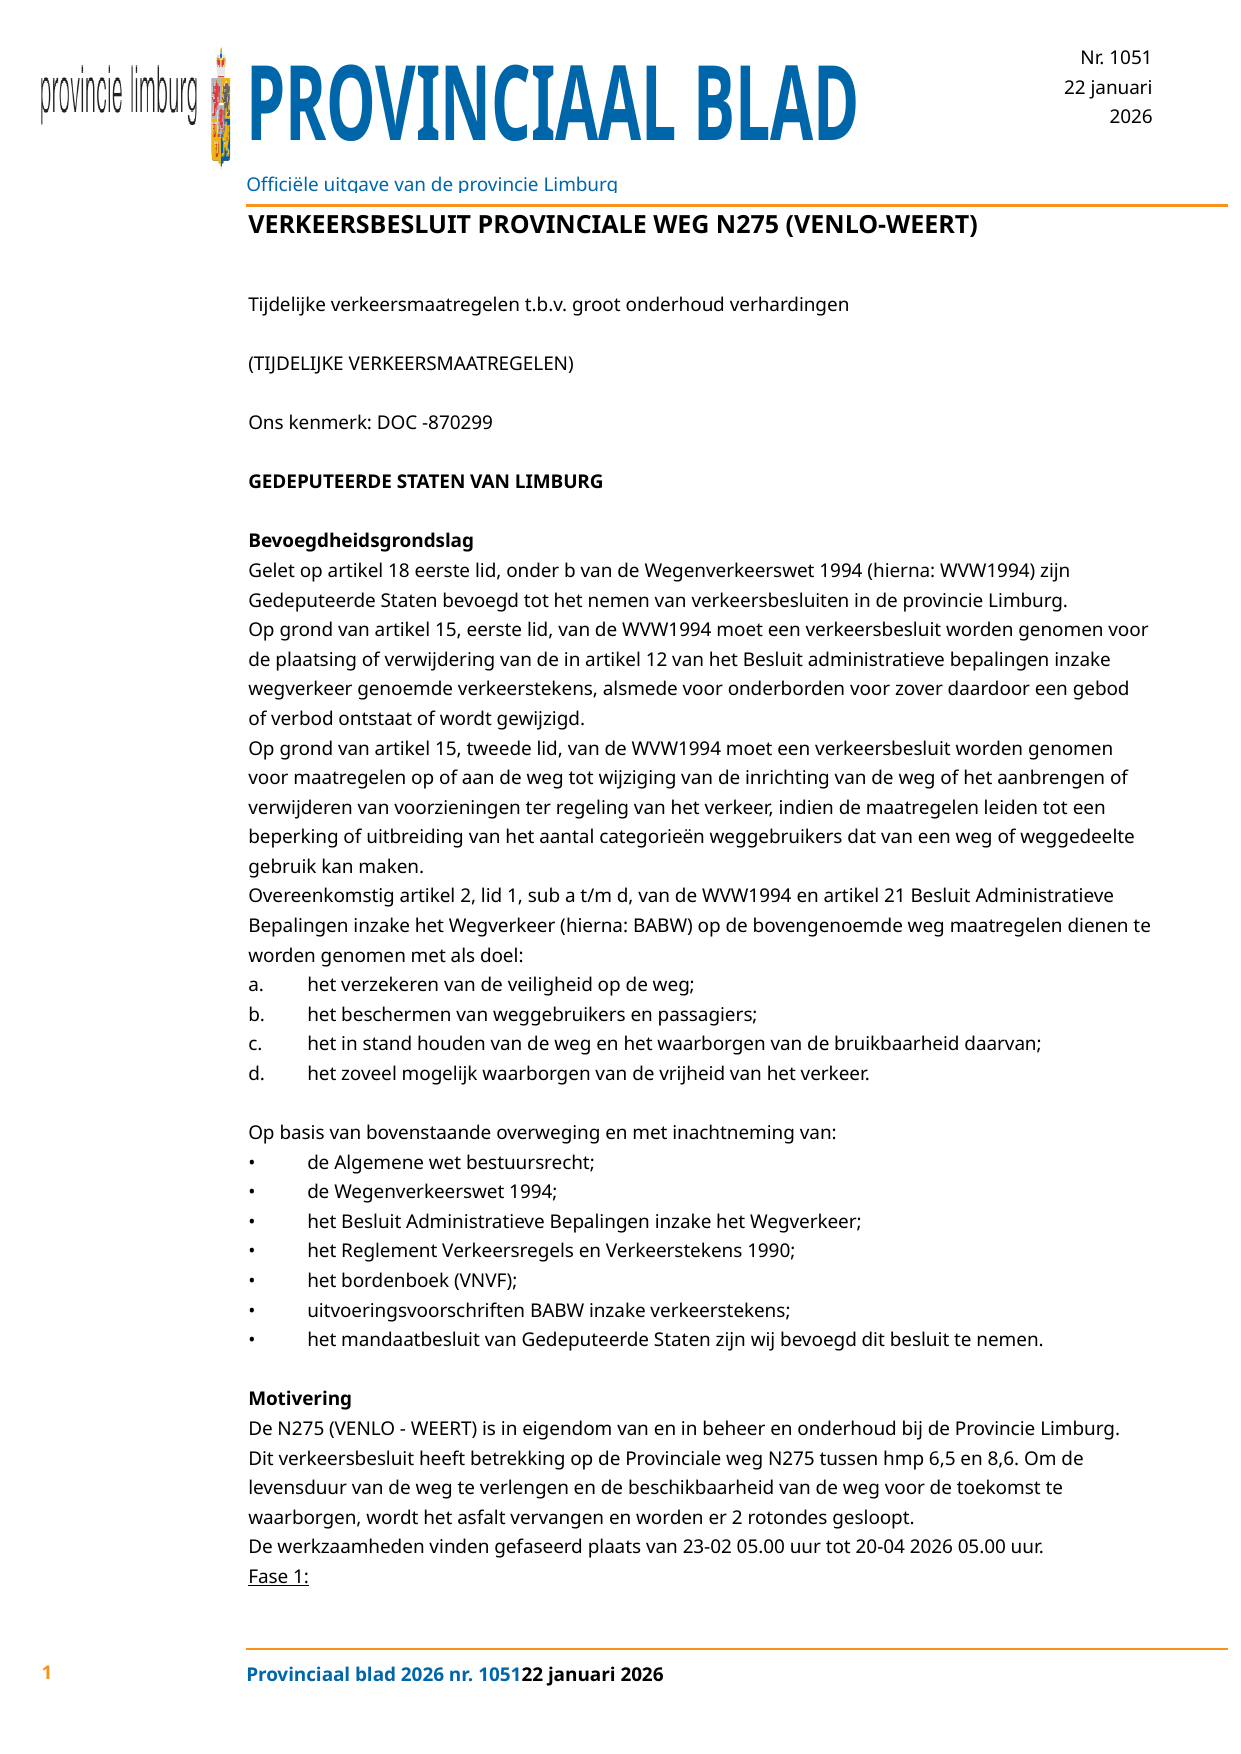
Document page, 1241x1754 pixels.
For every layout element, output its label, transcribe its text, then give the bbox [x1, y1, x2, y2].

list het in stand houden van de weg en het waarborgen van de bruikbaarheid daarvan; [248, 1031, 1152, 1056]
list uitvoeringsvoorschriften BABW inzake verkeerstekens; [248, 1297, 1152, 1323]
text Ons kenmerk: DOC -870299 [248, 409, 1152, 435]
list het beschermen van weggebruikers en passagiers; [248, 1001, 1152, 1027]
text De werkzaamheden vinden gefaseerd plaats van 23-02 05.00 uur tot 20-04 2026 05.00 uur. [248, 1533, 1152, 1559]
list het Besluit Administratieve Bepalingen inzake het Wegverkeer; [248, 1208, 1152, 1234]
text VERKEERSBESLUIT PROVINCIALE WEG N275 (VENLO-WEERT) [248, 207, 1152, 241]
list het Reglement Verkeersregels en Verkeerstekens 1990; [248, 1238, 1152, 1263]
list het bordenboek (VNVF); [248, 1267, 1152, 1293]
text Bevoegdheidsgrondslag [248, 528, 1152, 553]
text Motivering [248, 1386, 1152, 1411]
text Fase 1: [248, 1563, 1152, 1589]
text Dit verkeersbesluit heeft betrekking op de Provinciale weg N275 tussen hmp 6,5 en 8,6. Om de levensduur van de weg te verlengen en de beschikbaarheid van de weg voor de toekomst te waarborgen, wordt het asfalt vervangen en worden er 2 rotondes gesloopt. [248, 1445, 1152, 1530]
text Gelet op artikel 18 eerste lid, onder b van de Wegenverkeerswet 1994 (hierna: WVW1994) zijn Gedeputeerde Staten bevoegd tot het nemen van verkeersbesluiten in de provincie Limburg. [248, 557, 1152, 613]
list het verzekeren van de veiligheid op de weg; [248, 971, 1152, 997]
list het mandaatbesluit van Gedeputeerde Staten zijn wij bevoegd dit besluit te nemen. [248, 1326, 1152, 1352]
text Op basis van bovenstaande overweging en met inachtneming van: [248, 1119, 1152, 1145]
list het zoveel mogelijk waarborgen van de vrijheid van het verkeer. [248, 1060, 1152, 1086]
list de Algemene wet bestuursrecht; [248, 1149, 1152, 1175]
list de Wegenverkeerswet 1994; [248, 1178, 1152, 1204]
text (TIJDELIJKE VERKEERSMAATREGELEN) [248, 350, 1152, 376]
text Op grond van artikel 15, eerste lid, van de WVW1994 moet een verkeersbesluit worden genomen voor de plaatsing of verwijdering van de in artikel 12 van het Besluit administratieve bepalingen inzake wegverkeer genoemde verkeerstekens, alsmede voor onderborden voor zover daardoor een gebod of verbod ontstaat of wordt gewijzigd. [248, 616, 1152, 731]
text Tijdelijke verkeersmaatregelen t.b.v. groot onderhoud verhardingen [248, 291, 1152, 317]
text Overeenkomstig artikel 2, lid 1, sub a t/m d, van de WVW1994 en artikel 21 Besluit Administratieve Bepalingen inzake het Wegverkeer (hierna: BABW) op de bovengenoemde weg maatregelen dienen te worden genomen met als doel: [248, 883, 1152, 968]
text GEDEPUTEERDE STATEN VAN LIMBURG [248, 468, 1152, 494]
text Op grond van artikel 15, tweede lid, van de WVW1994 moet een verkeersbesluit worden genomen voor maatregelen op of aan de weg tot wijziging van de inrichting van de weg of het aanbrengen of verwijderen van voorzieningen ter regeling van het verkeer, indien de maatregelen leiden tot een beperking of uitbreiding van het aantal categorieën weggebruikers dat van een weg of weggedeelte gebruik kan maken. [248, 735, 1152, 879]
picture [41, 47, 231, 172]
text De N275 (VENLO - WEERT) is in eigendom van en in beheer en onderhoud bij de Provincie Limburg. [248, 1415, 1152, 1441]
